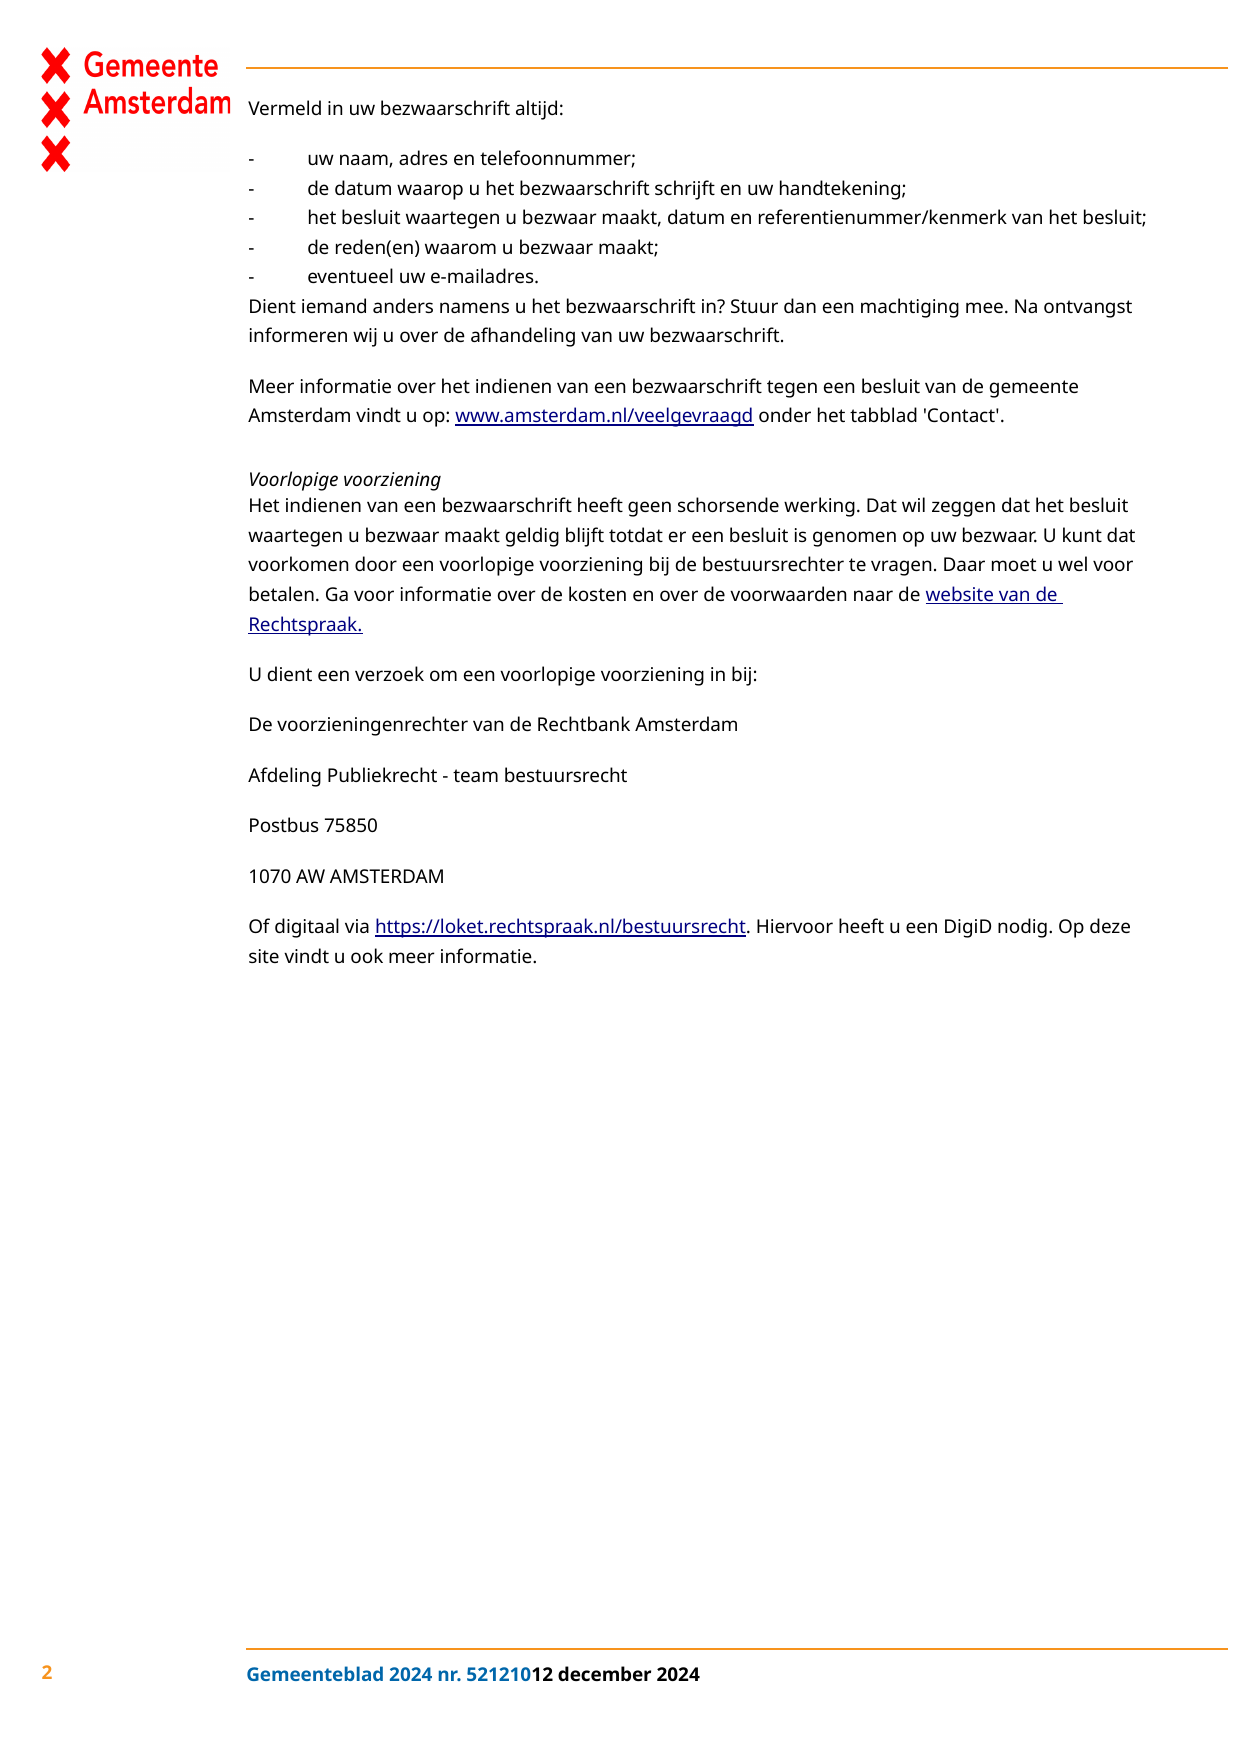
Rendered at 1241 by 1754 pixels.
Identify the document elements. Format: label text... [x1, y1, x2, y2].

list uw naam, adres en telefoonnummer; [248, 145, 1152, 171]
text Het indienen van een bezwaarschrift heeft geen schorsende werking. Dat wil zeggen dat het besluit waartegen u bezwaar maakt geldig blijft totdat er een besluit is genomen op uw bezwaar. U kunt dat voorkomen door een voorlopige voorziening bij de bestuursrechter te vragen. Daar moet u wel voor betalen. Ga voor informatie over de kosten en over de voorwaarden naar de website van de Rechtspraak. [248, 492, 1152, 636]
text Afdeling Publiekrecht - team bestuursrecht [248, 762, 1152, 788]
list de reden(en) waarom u bezwaar maakt; [248, 234, 1152, 260]
text Vermeld in uw bezwaarschrift altijd: [248, 95, 1152, 121]
text Meer informatie over het indienen van een bezwaarschrift tegen een besluit van de gemeente Amsterdam vindt u op: www.amsterdam.nl/veelgevraagd onder het tabblad 'Contact'. [248, 373, 1152, 428]
picture [41, 47, 231, 172]
text Of digitaal via https://loket.rechtspraak.nl/bestuursrecht. Hiervoor heeft u een DigiD nodig. Op deze site vindt u ook meer informatie. [248, 913, 1152, 968]
text De voorzieningenrechter van de Rechtbank Amsterdam [248, 712, 1152, 737]
text Postbus 75850 [248, 812, 1152, 838]
text 1070 AW AMSTERDAM [248, 863, 1152, 888]
list het besluit waartegen u bezwaar maakt, datum en referentienummer/kenmerk van het besluit; [248, 204, 1152, 230]
text Dient iemand anders namens u het bezwaarschrift in? Stuur dan een machtiging mee. Na ontvangst informeren wij u over de afhandeling van uw bezwaarschrift. [248, 293, 1152, 348]
list eventueel uw e-mailadres. [248, 263, 1152, 289]
text U dient een verzoek om een voorlopige voorziening in bij: [248, 661, 1152, 687]
text Voorlopige voorziening [248, 467, 1152, 492]
list de datum waarop u het bezwaarschrift schrijft en uw handtekening; [248, 175, 1152, 201]
